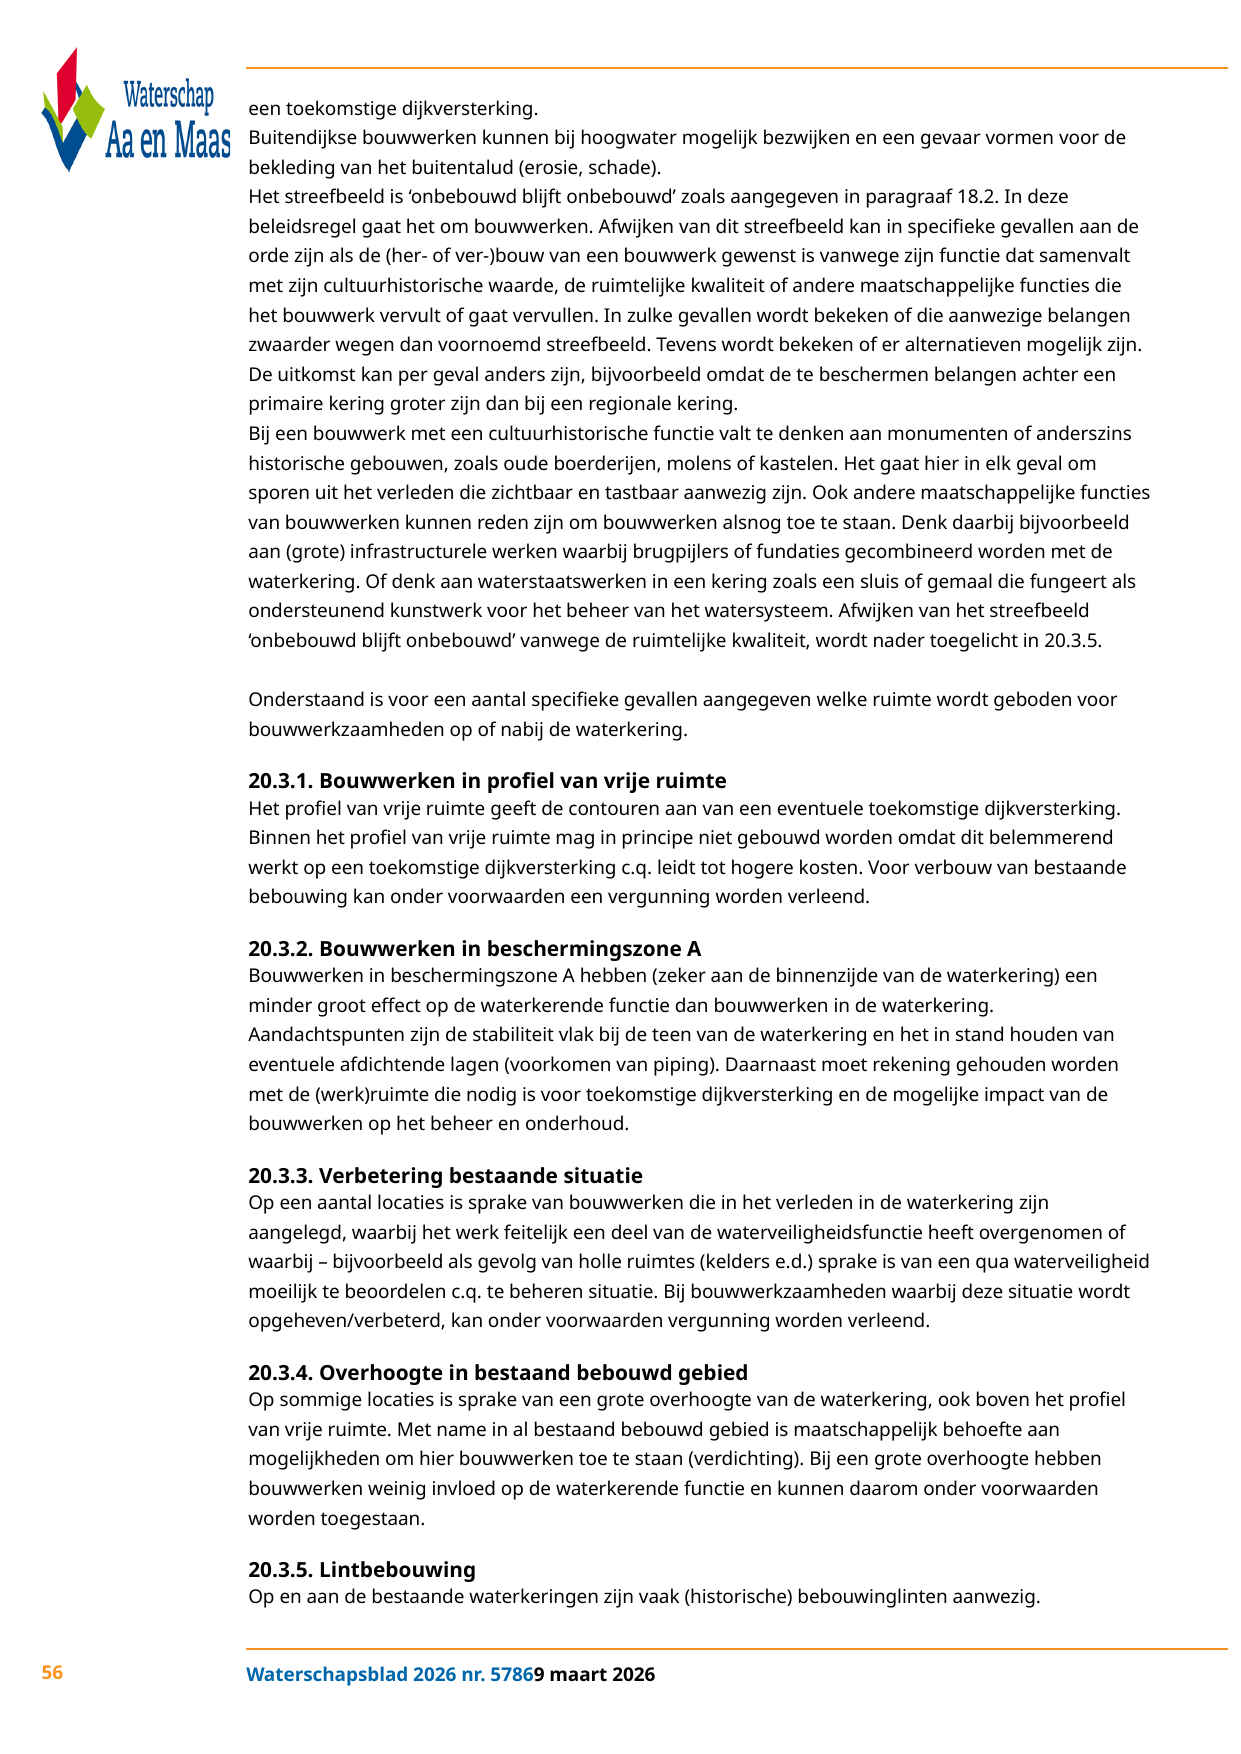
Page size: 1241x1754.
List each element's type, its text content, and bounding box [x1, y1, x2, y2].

text 20.3.3. Verbetering bestaande situatie [248, 1161, 1152, 1189]
text Buitendijkse bouwwerken kunnen bij hoogwater mogelijk bezwijken en een gevaar vormen voor de bekleding van het buitentalud (erosie, schade). [248, 124, 1152, 180]
text 20.3.2. Bouwwerken in beschermingszone A [248, 934, 1152, 962]
text een toekomstige dijkversterking. [248, 95, 1152, 121]
text 20.3.1. Bouwwerken in profiel van vrije ruimte [248, 766, 1152, 795]
picture [41, 47, 231, 172]
text Op sommige locaties is sprake van een grote overhoogte van de waterkering, ook boven het profiel van vrije ruimte. Met name in al bestaand bebouwd gebied is maatschappelijk behoefte aan mogelijkheden om hier bouwwerken toe te staan (verdichting). Bij een grote overhoogte hebben bouwwerken weinig invloed op de waterkerende functie en kunnen daarom onder voorwaarden worden toegestaan. [248, 1386, 1152, 1531]
text Op en aan de bestaande waterkeringen zijn vaak (historische) bebouwinglinten aanwezig. [248, 1584, 1152, 1609]
text Het streefbeeld is ‘onbebouwd blijft onbebouwd’ zoals aangegeven in paragraaf 18.2. In deze beleidsregel gaat het om bouwwerken. Afwijken van dit streefbeeld kan in specifieke gevallen aan de orde zijn als de (her- of ver-)bouw van een bouwwerk gewenst is vanwege zijn functie dat samenvalt met zijn cultuurhistorische waarde, de ruimtelijke kwaliteit of andere maatschappelijke functies die het bouwwerk vervult of gaat vervullen. In zulke gevallen wordt bekeken of die aanwezige belangen zwaarder wegen dan voornoemd streefbeeld. Tevens wordt bekeken of er alternatieven mogelijk zijn. De uitkomst kan per geval anders zijn, bijvoorbeeld omdat de te beschermen belangen achter een primaire kering groter zijn dan bij een regionale kering. [248, 183, 1152, 416]
text Bouwwerken in beschermingszone A hebben (zeker aan de binnenzijde van de waterkering) een minder groot effect op de waterkerende functie dan bouwwerken in de waterkering. Aandachtspunten zijn de stabiliteit vlak bij de teen van de waterkering en het in stand houden van eventuele afdichtende lagen (voorkomen van piping). Daarnaast moet rekening gehouden worden met de (werk)ruimte die nodig is voor toekomstige dijkversterking en de mogelijke impact van de bouwwerken op het beheer en onderhoud. [248, 962, 1152, 1136]
text 20.3.4. Overhoogte in bestaand bebouwd gebied [248, 1358, 1152, 1386]
text Op een aantal locaties is sprake van bouwwerken die in het verleden in de waterkering zijn aangelegd, waarbij het werk feitelijk een deel van de waterveiligheidsfunctie heeft overgenomen of waarbij – bijvoorbeeld als gevolg van holle ruimtes (kelders e.d.) sprake is van een qua waterveiligheid moeilijk te beoordelen c.q. te beheren situatie. Bij bouwwerkzaamheden waarbij deze situatie wordt opgeheven/verbeterd, kan onder voorwaarden vergunning worden verleend. [248, 1189, 1152, 1333]
text Bij een bouwwerk met een cultuurhistorische functie valt te denken aan monumenten of anderszins historische gebouwen, zoals oude boerderijen, molens of kastelen. Het gaat hier in elk geval om sporen uit het verleden die zichtbaar en tastbaar aanwezig zijn. Ook andere maatschappelijke functies van bouwwerken kunnen reden zijn om bouwwerken alsnog toe te staan. Denk daarbij bijvoorbeeld aan (grote) infrastructurele werken waarbij brugpijlers of fundaties gecombineerd worden met de waterkering. Of denk aan waterstaatswerken in een kering zoals een sluis of gemaal die fungeert als ondersteunend kunstwerk voor het beheer van het watersysteem. Afwijken van het streefbeeld ‘onbebouwd blijft onbebouwd’ vanwege de ruimtelijke kwaliteit, wordt nader toegelicht in 20.3.5. [248, 420, 1152, 653]
text 20.3.5. Lintbebouwing [248, 1555, 1152, 1584]
text Onderstaand is voor een aantal specifieke gevallen aangegeven welke ruimte wordt geboden voor bouwwerkzaamheden op of nabij de waterkering. [248, 686, 1152, 742]
text Het profiel van vrije ruimte geeft de contouren aan van een eventuele toekomstige dijkversterking. Binnen het profiel van vrije ruimte mag in principe niet gebouwd worden omdat dit belemmerend werkt op een toekomstige dijkversterking c.q. leidt tot hogere kosten. Voor verbouw van bestaande bebouwing kan onder voorwaarden een vergunning worden verleend. [248, 795, 1152, 909]
